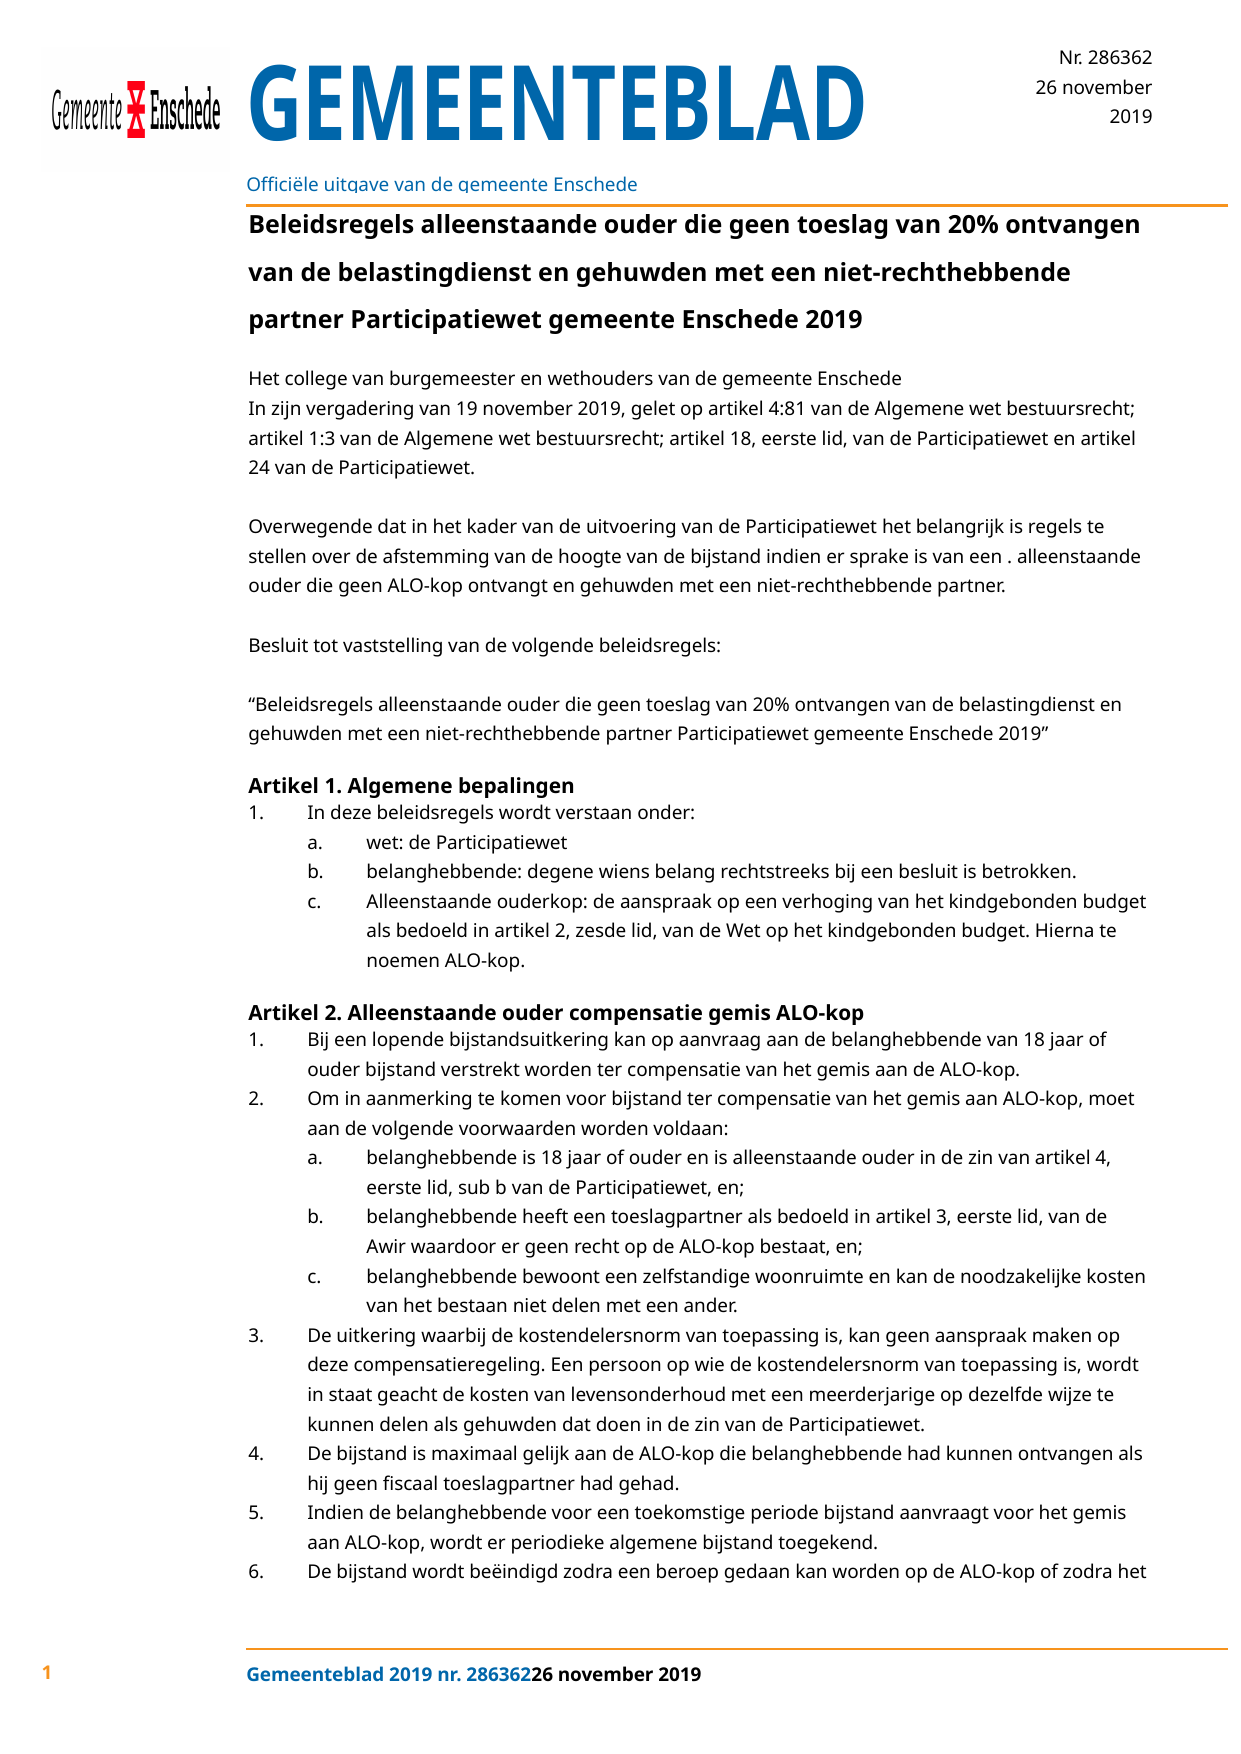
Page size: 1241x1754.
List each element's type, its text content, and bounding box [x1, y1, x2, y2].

list Bij een lopende bijstandsuitkering kan op aanvraag aan de belanghebbende van 18 jaar of ouder bijstand verstrekt worden ter compensatie van het gemis aan de ALO-kop. [248, 1026, 1152, 1081]
text Beleidsregels alleenstaande ouder die geen toeslag van 20% ontvangen van de belastingdienst en gehuwden met een niet-rechthebbende partner Participatiewet gemeente Enschede 2019 [248, 207, 1152, 336]
text In zijn vergadering van 19 november 2019, gelet op artikel 4:81 van de Algemene wet bestuursrecht; artikel 1:3 van de Algemene wet bestuursrecht; artikel 18, eerste lid, van de Participatiewet en artikel 24 van de Participatiewet. [248, 395, 1152, 480]
list Om in aanmerking te komen voor bijstand ter compensatie van het gemis aan ALO-kop, moet aan de volgende voorwaarden worden voldaan: [248, 1085, 1152, 1141]
list belanghebbende heeft een toeslagpartner als bedoeld in artikel 3, eerste lid, van de Awir waardoor er geen recht op de ALO-kop bestaat, en; [307, 1204, 1152, 1259]
text Artikel 1. Algemene bepalingen [248, 771, 1152, 799]
list wet: de Participatiewet [307, 829, 1152, 855]
text Overwegende dat in het kader van de uitvoering van de Participatiewet het belangrijk is regels te stellen over de afstemming van de hoogte van de bijstand indien er sprake is van een . alleenstaande ouder die geen ALO-kop ontvangt en gehuwden met een niet-rechthebbende partner. [248, 513, 1152, 598]
text Besluit tot vaststelling van de volgende beleidsregels: [248, 632, 1152, 657]
list In deze beleidsregels wordt verstaan onder: [248, 799, 1152, 825]
text Artikel 2. Alleenstaande ouder compensatie gemis ALO-kop [248, 998, 1152, 1026]
list Alleenstaande ouderkop: de aanspraak op een verhoging van het kindgebonden budget als bedoeld in artikel 2, zesde lid, van de Wet op het kindgebonden budget. Hierna te noemen ALO-kop. [307, 888, 1152, 973]
text “Beleidsregels alleenstaande ouder die geen toeslag van 20% ontvangen van de belastingdienst en gehuwden met een niet-rechthebbende partner Participatiewet gemeente Enschede 2019” [248, 691, 1152, 746]
list De bijstand is maximaal gelijk aan de ALO-kop die belanghebbende had kunnen ontvangen als hij geen fiscaal toeslagpartner had gehad. [248, 1440, 1152, 1496]
list belanghebbende is 18 jaar of ouder en is alleenstaande ouder in de zin van artikel 4, eerste lid, sub b van de Participatiewet, en; [307, 1144, 1152, 1200]
list belanghebbende: degene wiens belang rechtstreeks bij een besluit is betrokken. [307, 858, 1152, 884]
list Indien de belanghebbende voor een toekomstige periode bijstand aanvraagt voor het gemis aan ALO-kop, wordt er periodieke algemene bijstand toegekend. [248, 1499, 1152, 1555]
text Het college van burgemeester en wethouders van de gemeente Enschede [248, 366, 1152, 391]
list belanghebbende bewoont een zelfstandige woonruimte en kan de noodzakelijke kosten van het bestaan niet delen met een ander. [307, 1263, 1152, 1318]
list De bijstand wordt beëindigd zodra een beroep gedaan kan worden op de ALO-kop of zodra het [248, 1559, 1152, 1584]
picture [41, 47, 231, 172]
list De uitkering waarbij de kostendelersnorm van toepassing is, kan geen aanspraak maken op deze compensatieregeling. Een persoon op wie de kostendelersnorm van toepassing is, wordt in staat geacht de kosten van levensonderhoud met een meerderjarige op dezelfde wijze te kunnen delen als gehuwden dat doen in de zin van de Participatiewet. [248, 1322, 1152, 1436]
